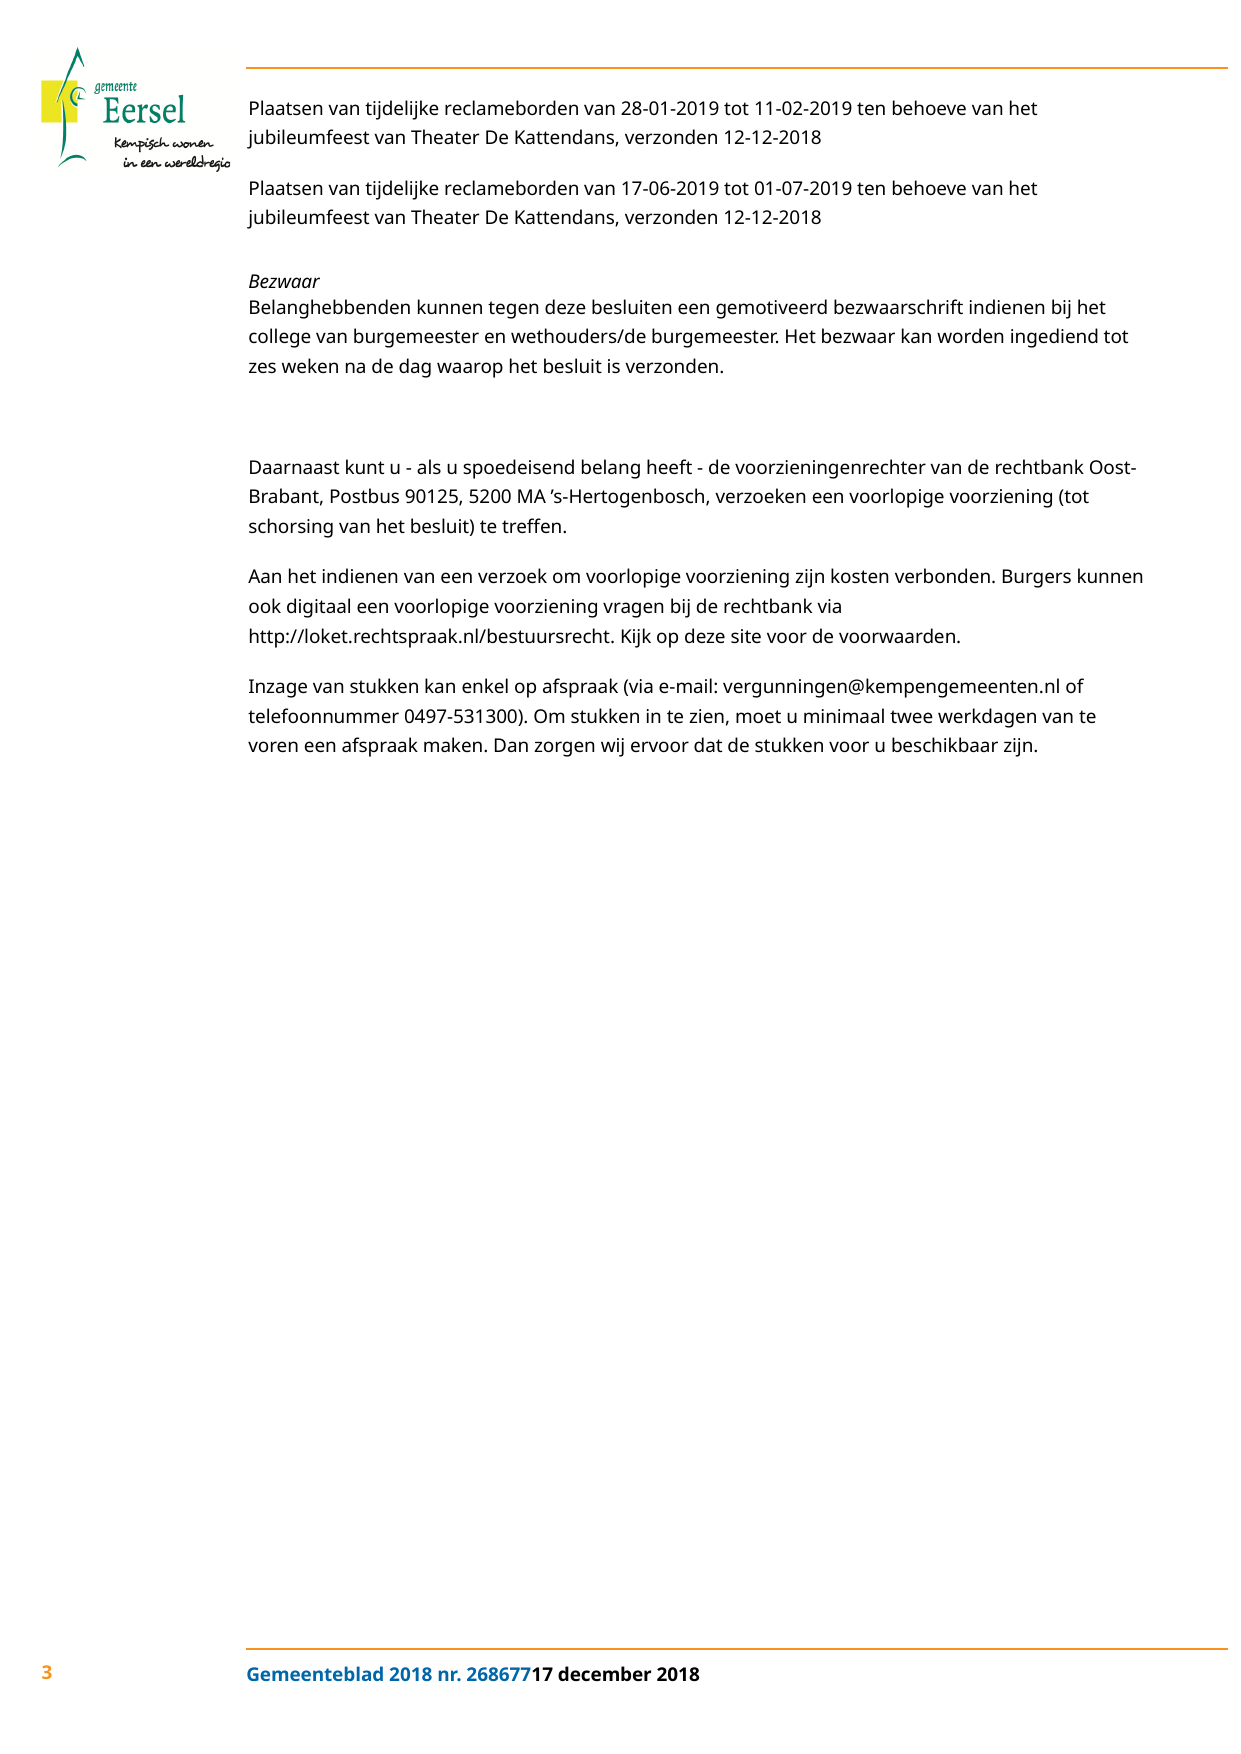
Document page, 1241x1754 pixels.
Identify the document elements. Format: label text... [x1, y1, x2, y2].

picture [41, 47, 231, 172]
text Bezwaar [248, 268, 1152, 294]
text Aan het indienen van een verzoek om voorlopige voorziening zijn kosten verbonden. Burgers kunnen ook digitaal een voorlopige voorziening vragen bij de rechtbank via http://loket.rechtspraak.nl/bestuursrecht. Kijk op deze site voor de voorwaarden. [248, 564, 1152, 648]
text Plaatsen van tijdelijke reclameborden van 17-06-2019 tot 01-07-2019 ten behoeve van het jubileumfeest van Theater De Kattendans, verzonden 12-12-2018 [248, 175, 1152, 230]
text Inzage van stukken kan enkel op afspraak (via e-mail: vergunningen@kempengemeenten.nl of telefoonnummer 0497-531300). Om stukken in te zien, moet u minimaal twee werkdagen van te voren een afspraak maken. Dan zorgen wij ervoor dat de stukken voor u beschikbaar zijn. [248, 673, 1152, 758]
text Daarnaast kunt u - als u spoedeisend belang heeft - de voorzieningenrechter van de rechtbank Oost-Brabant, Postbus 90125, 5200 MA ’s-Hertogenbosch, verzoeken een voorlopige voorziening (tot schorsing van het besluit) te treffen. [248, 454, 1152, 539]
text Belanghebbenden kunnen tegen deze besluiten een gemotiveerd bezwaarschrift indienen bij het college van burgemeester en wethouders/de burgemeester. Het bezwaar kan worden ingediend tot zes weken na de dag waarop het besluit is verzonden. [248, 294, 1152, 379]
text Plaatsen van tijdelijke reclameborden van 28-01-2019 tot 11-02-2019 ten behoeve van het jubileumfeest van Theater De Kattendans, verzonden 12-12-2018 [248, 95, 1152, 150]
